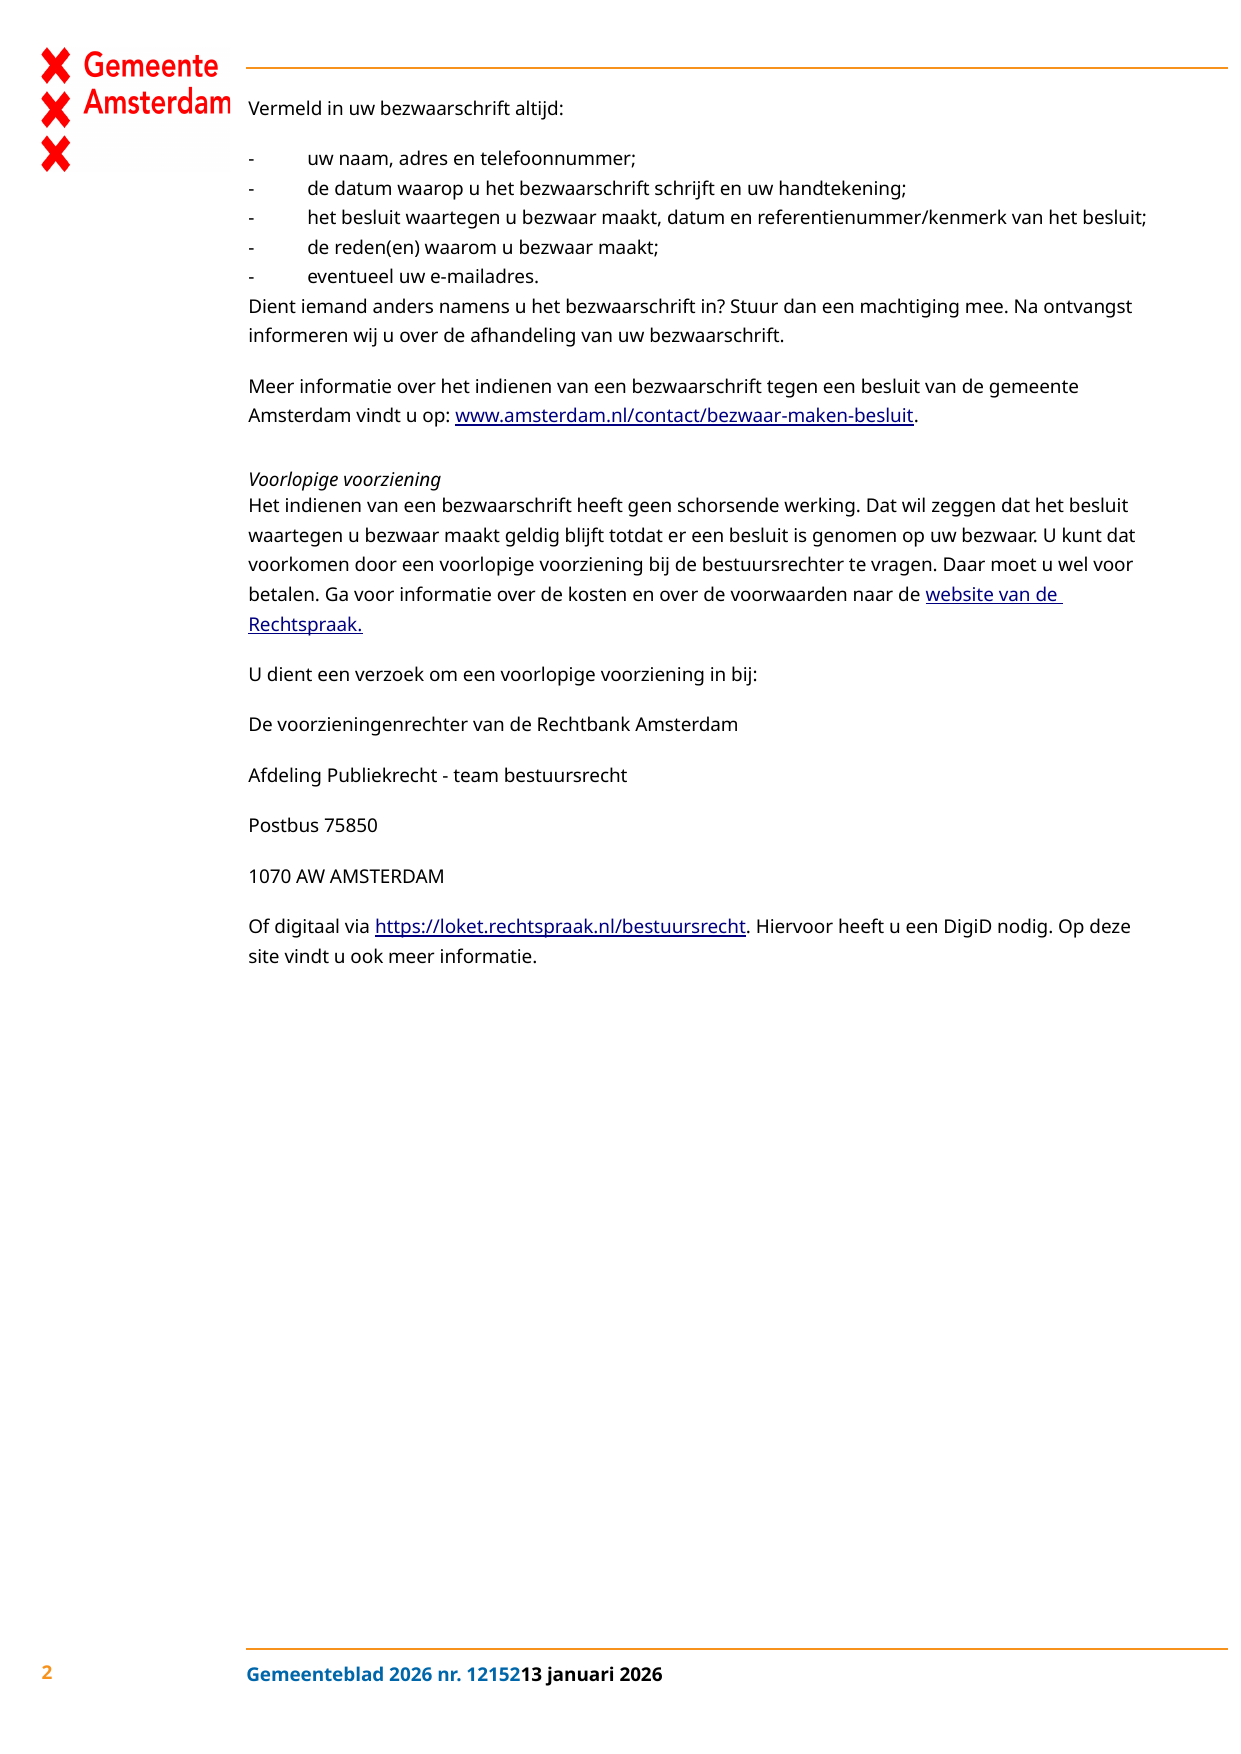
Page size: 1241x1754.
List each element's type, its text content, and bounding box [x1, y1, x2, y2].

list de datum waarop u het bezwaarschrift schrijft en uw handtekening; [248, 175, 1152, 201]
text De voorzieningenrechter van de Rechtbank Amsterdam [248, 712, 1152, 737]
text Of digitaal via https://loket.rechtspraak.nl/bestuursrecht. Hiervoor heeft u een DigiD nodig. Op deze site vindt u ook meer informatie. [248, 913, 1152, 968]
list uw naam, adres en telefoonnummer; [248, 145, 1152, 171]
text Vermeld in uw bezwaarschrift altijd: [248, 95, 1152, 121]
text Dient iemand anders namens u het bezwaarschrift in? Stuur dan een machtiging mee. Na ontvangst informeren wij u over de afhandeling van uw bezwaarschrift. [248, 293, 1152, 348]
picture [41, 47, 231, 172]
text Het indienen van een bezwaarschrift heeft geen schorsende werking. Dat wil zeggen dat het besluit waartegen u bezwaar maakt geldig blijft totdat er een besluit is genomen op uw bezwaar. U kunt dat voorkomen door een voorlopige voorziening bij de bestuursrechter te vragen. Daar moet u wel voor betalen. Ga voor informatie over de kosten en over de voorwaarden naar de website van de Rechtspraak. [248, 492, 1152, 636]
text Afdeling Publiekrecht - team bestuursrecht [248, 762, 1152, 788]
text Meer informatie over het indienen van een bezwaarschrift tegen een besluit van de gemeente Amsterdam vindt u op: www.amsterdam.nl/contact/bezwaar-maken-besluit. [248, 373, 1152, 428]
text Voorlopige voorziening [248, 467, 1152, 492]
list eventueel uw e-mailadres. [248, 263, 1152, 289]
text 1070 AW AMSTERDAM [248, 863, 1152, 888]
text Postbus 75850 [248, 812, 1152, 838]
list de reden(en) waarom u bezwaar maakt; [248, 234, 1152, 260]
list het besluit waartegen u bezwaar maakt, datum en referentienummer/kenmerk van het besluit; [248, 204, 1152, 230]
text U dient een verzoek om een voorlopige voorziening in bij: [248, 661, 1152, 687]
